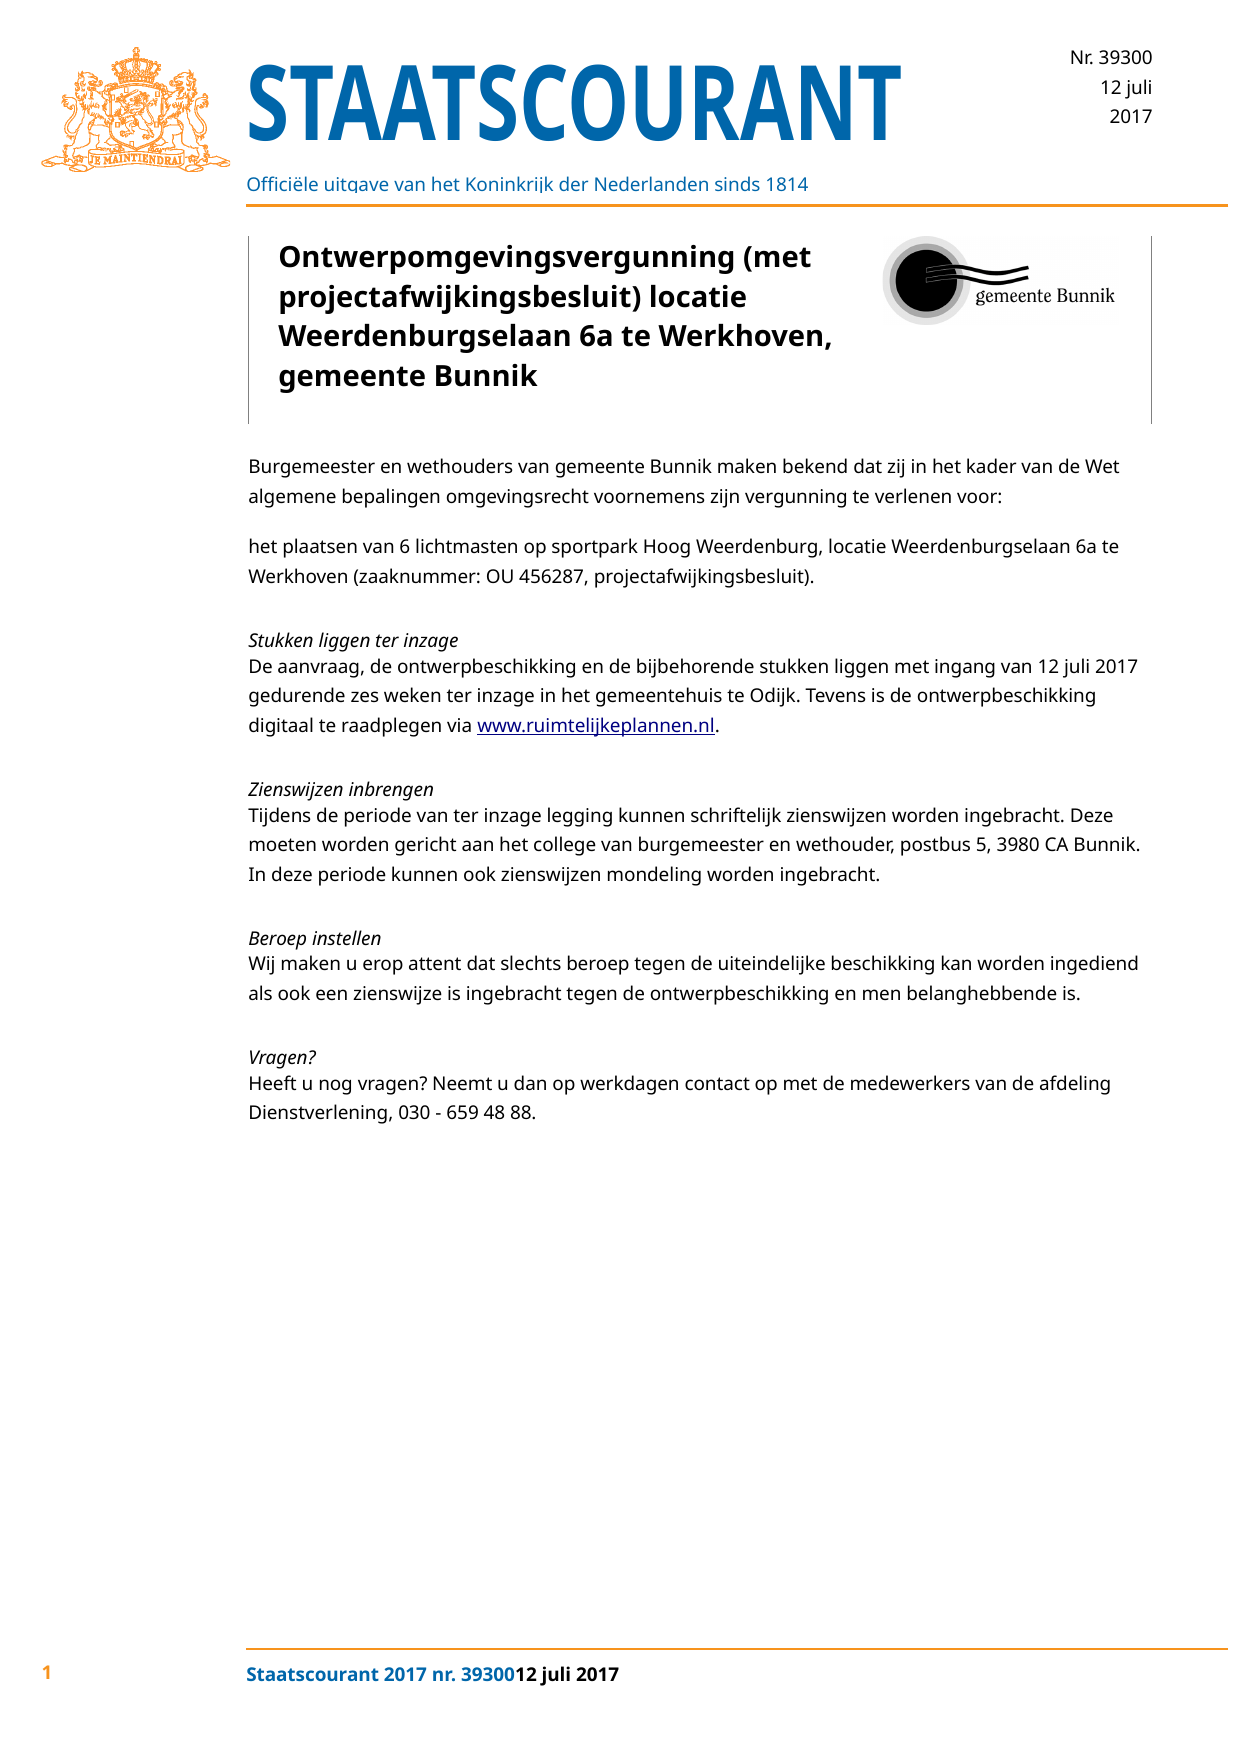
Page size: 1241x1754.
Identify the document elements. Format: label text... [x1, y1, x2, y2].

text het plaatsen van 6 lichtmasten op sportpark Hoog Weerdenburg, locatie Weerdenburgselaan 6a te Werkhoven (zaaknummer: OU 456287, projectafwijkingsbesluit). [248, 534, 1152, 589]
text Stukken liggen ter inzage [248, 627, 1152, 653]
text Beroep instellen [248, 925, 1152, 951]
text Burgemeester en wethouders van gemeente Bunnik maken bekend dat zij in het kader van de Wet algemene bepalingen omgevingsrecht voornemens zijn vergunning te verlenen voor: [248, 454, 1152, 509]
text Vragen? [248, 1044, 1152, 1070]
text Wij maken u erop attent dat slechts beroep tegen de uiteindelijke beschikking kan worden ingediend als ook een zienswijze is ingebracht tegen de ontwerpbeschikking en men belanghebbende is. [248, 951, 1152, 1006]
picture [882, 236, 1119, 325]
table_header Ontwerpomgevingsvergunning (met projectafwijkingsbesluit) locatie Weerdenburgselaan 6a te Werkhoven, gemeente Bunnik [249, 236, 850, 424]
text Heeft u nog vragen? Neemt u dan op werkdagen contact op met de medewerkers van de afdeling Dienstverlening, 030 - 659 48 88. [248, 1070, 1152, 1125]
text Zienswijzen inbrengen [248, 776, 1152, 802]
text Tijdens de periode van ter inzage legging kunnen schriftelijk zienswijzen worden ingebracht. Deze moeten worden gericht aan het college van burgemeester en wethouder, postbus 5, 3980 CA Bunnik. In deze periode kunnen ook zienswijzen mondeling worden ingebracht. [248, 802, 1152, 887]
table_header [850, 236, 1151, 424]
picture [41, 47, 231, 172]
text De aanvraag, de ontwerpbeschikking en de bijbehorende stukken liggen met ingang van 12 juli 2017 gedurende zes weken ter inzage in het gemeentehuis te Odijk. Tevens is de ontwerpbeschikking digitaal te raadplegen via www.ruimtelijkeplannen.nl. [248, 653, 1152, 738]
